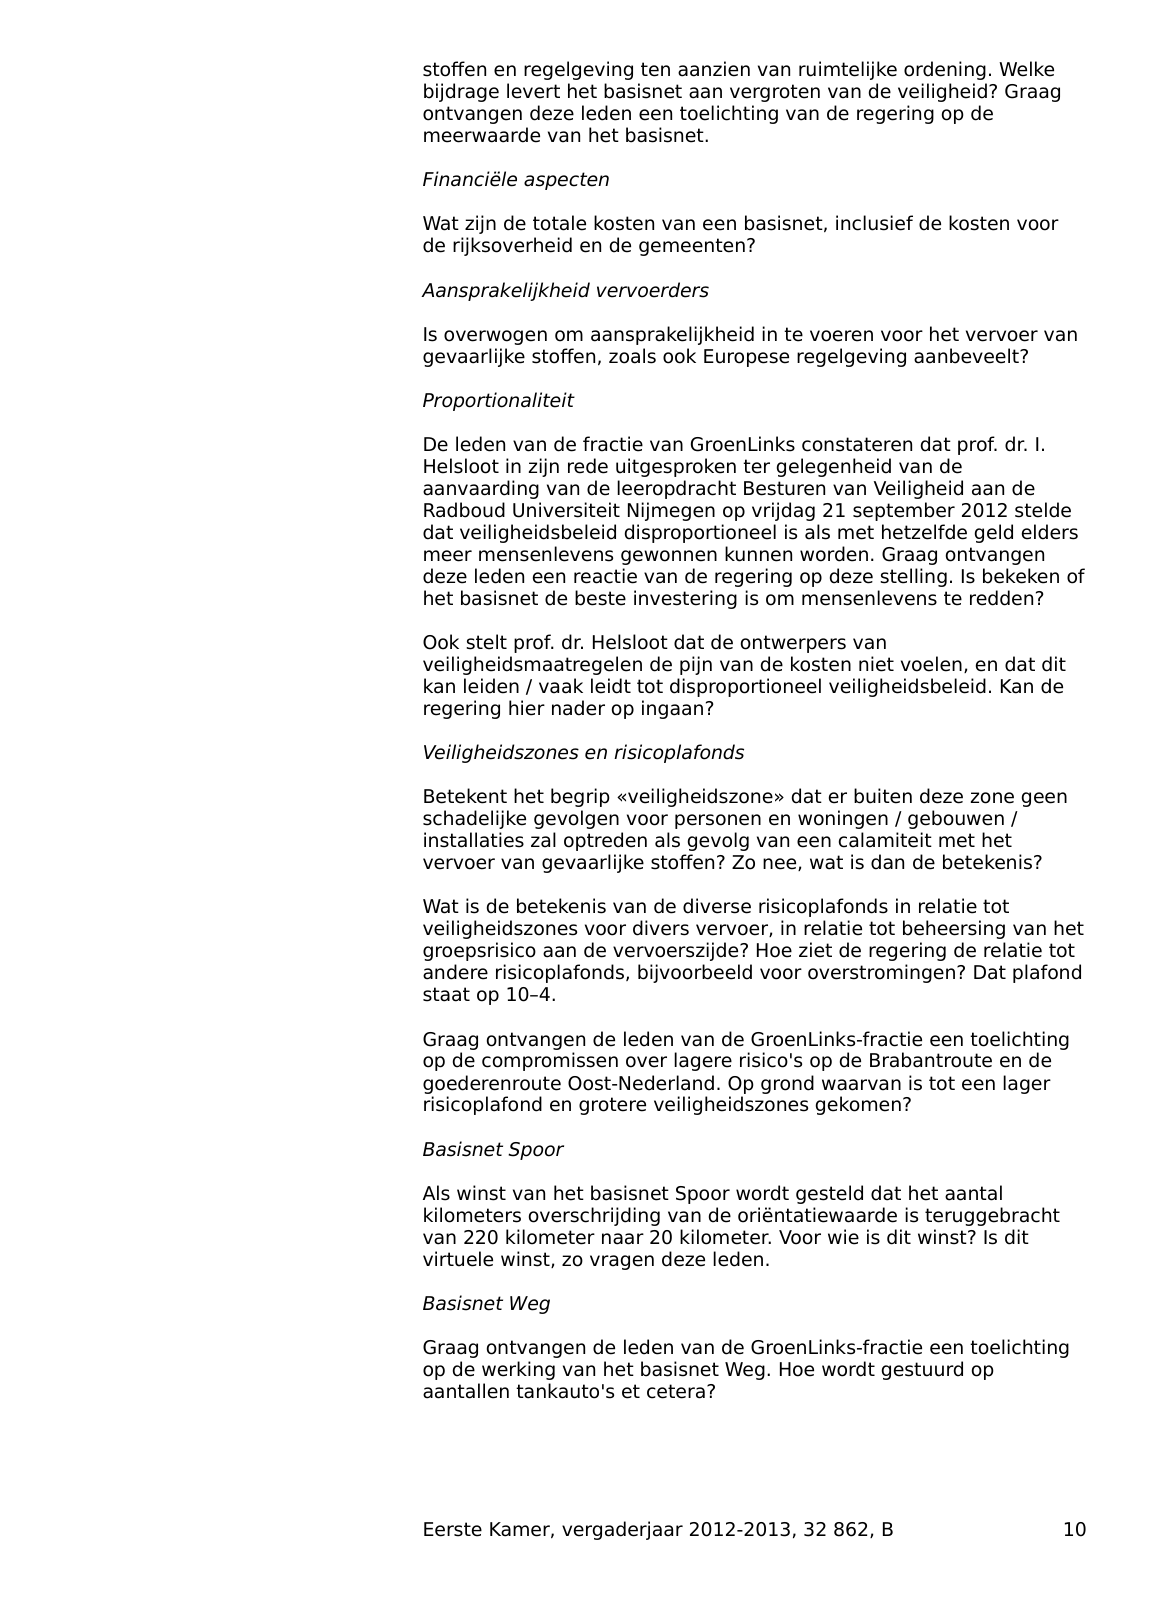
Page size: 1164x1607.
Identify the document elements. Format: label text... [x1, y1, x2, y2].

subtitle Basisnet Spoor [422, 1138, 1087, 1161]
subtitle Financiële aspecten [422, 169, 1087, 191]
text Als winst van het basisnet Spoor wordt gesteld dat het aantal kilometers overschrijding van de oriëntatiewaarde is teruggebracht van 220 kilometer naar 20 kilometer. Voor wie is dit winst? Is dit virtuele winst, zo vragen deze leden. [422, 1183, 1087, 1271]
subtitle Proportionaliteit [422, 390, 1087, 412]
subtitle Basisnet Weg [422, 1293, 1087, 1315]
text De leden van de fractie van GroenLinks constateren dat prof. dr. I. Helsloot in zijn rede uitgesproken ter gelegenheid van de aanvaarding van de leeropdracht Besturen van Veiligheid aan de Radboud Universiteit Nijmegen op vrijdag 21 september 2012 stelde dat veiligheidsbeleid disproportioneel is als met hetzelfde geld elders meer mensenlevens gewonnen kunnen worden. Graag ontvangen deze leden een reactie van de regering op deze stelling. Is bekeken of het basisnet de beste investering is om mensenlevens te redden? [422, 434, 1087, 610]
text Wat zijn de totale kosten van een basisnet, inclusief de kosten voor de rijksoverheid en de gemeenten? [422, 213, 1087, 257]
text Graag ontvangen de leden van de GroenLinks-fractie een toelichting op de werking van het basisnet Weg. Hoe wordt gestuurd op aantallen tankauto's et cetera? [422, 1337, 1087, 1403]
text Ook stelt prof. dr. Helsloot dat de ontwerpers van veiligheidsmaatregelen de pijn van de kosten niet voelen, en dat dit kan leiden / vaak leidt tot disproportioneel veiligheidsbeleid. Kan de regering hier nader op ingaan? [422, 632, 1087, 720]
text Wat is de betekenis van de diverse risicoplafonds in relatie tot veiligheidszones voor divers vervoer, in relatie tot beheersing van het groepsrisico aan de vervoerszijde? Hoe ziet de regering de relatie tot andere risicoplafonds, bijvoorbeeld voor overstromingen? Dat plafond staat op 10–4. [422, 896, 1087, 1006]
text Betekent het begrip «veiligheidszone» dat er buiten deze zone geen schadelijke gevolgen voor personen en woningen / gebouwen / installaties zal optreden als gevolg van een calamiteit met het vervoer van gevaarlijke stoffen? Zo nee, wat is dan de betekenis? [422, 786, 1087, 874]
subtitle Aansprakelijkheid vervoerders [422, 279, 1087, 301]
text Is overwogen om aansprakelijkheid in te voeren voor het vervoer van gevaarlijke stoffen, zoals ook Europese regelgeving aanbeveelt? [422, 324, 1087, 368]
text stoffen en regelgeving ten aanzien van ruimtelijke ordening. Welke bijdrage levert het basisnet aan vergroten van de veiligheid? Graag ontvangen deze leden een toelichting van de regering op de meerwaarde van het basisnet. [422, 59, 1087, 147]
text Graag ontvangen de leden van de GroenLinks-fractie een toelichting op de compromissen over lagere risico's op de Brabantroute en de goederenroute Oost-Nederland. Op grond waarvan is tot een lager risicoplafond en grotere veiligheidszones gekomen? [422, 1028, 1087, 1116]
subtitle Veiligheidszones en risicoplafonds [422, 742, 1087, 764]
